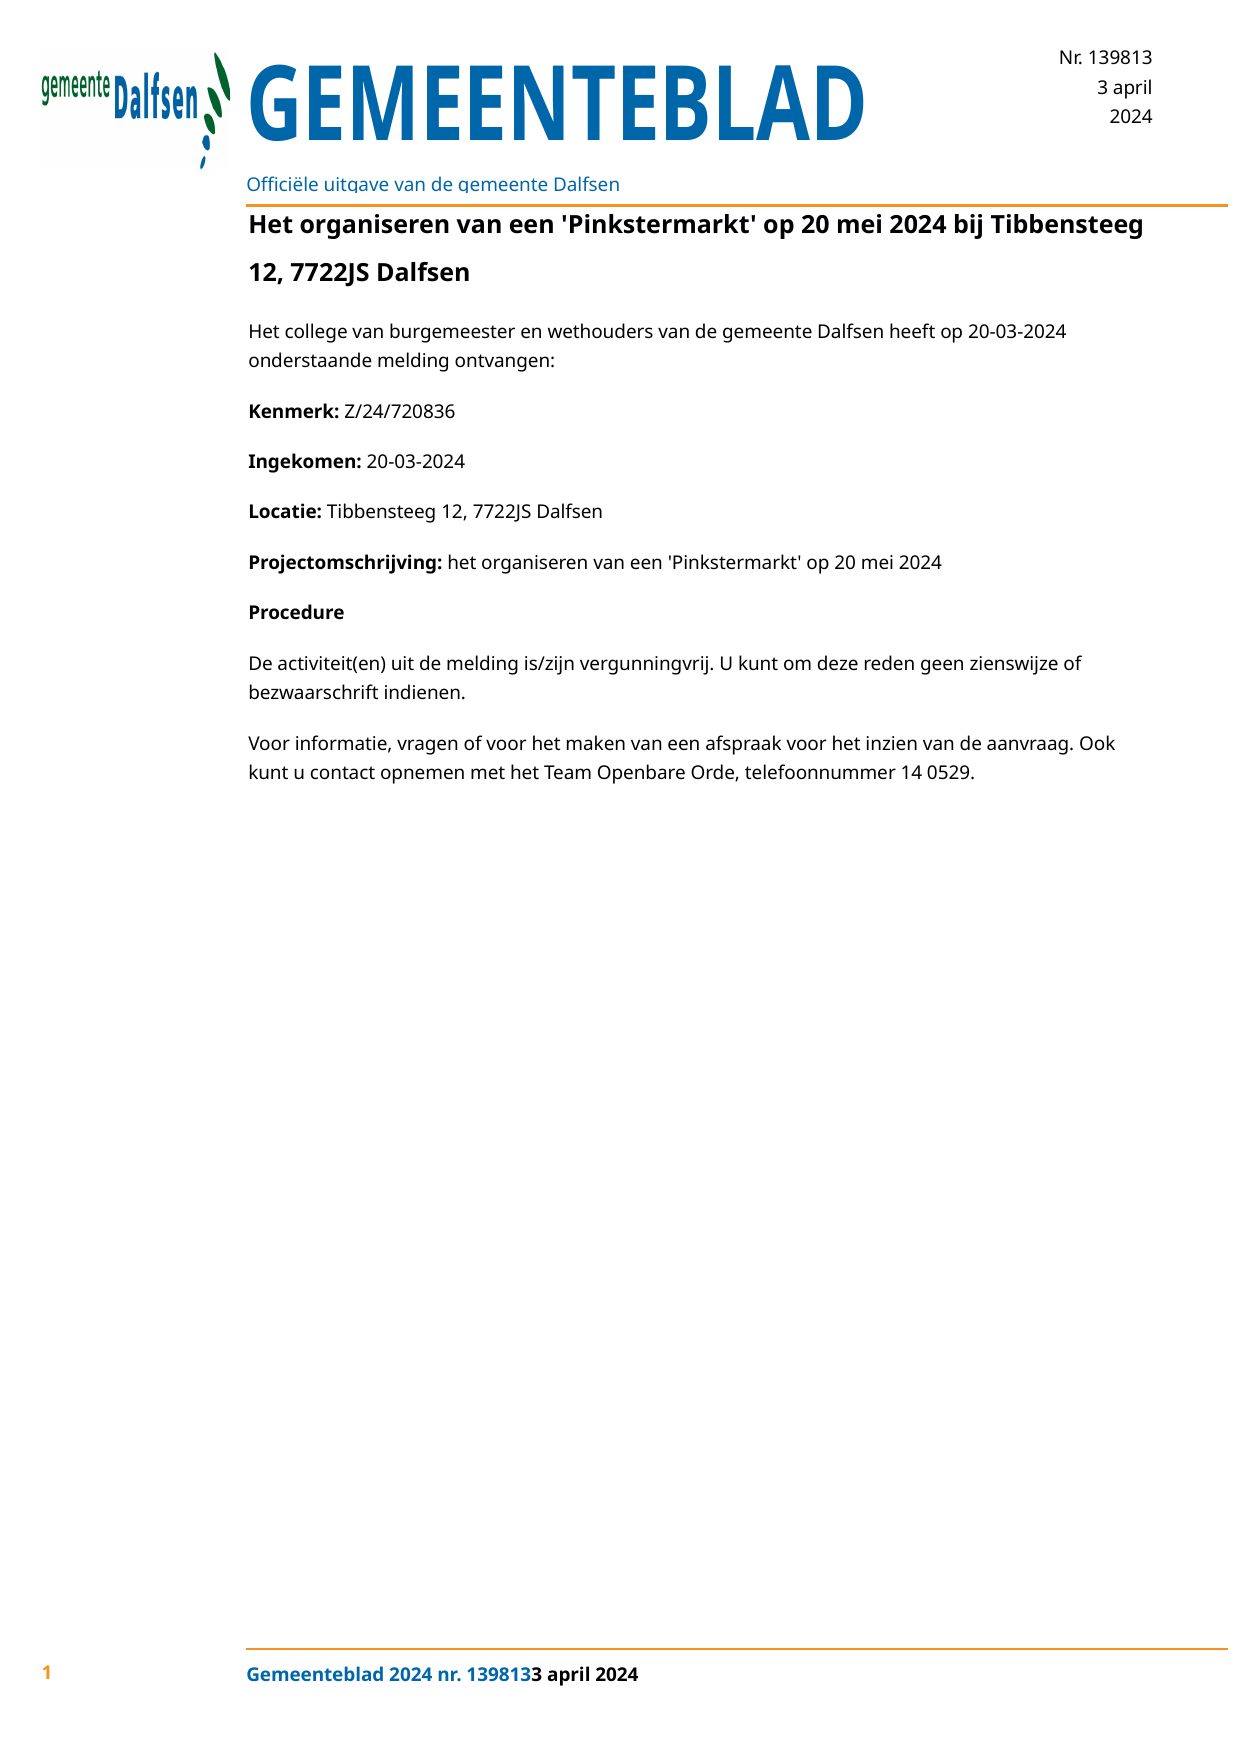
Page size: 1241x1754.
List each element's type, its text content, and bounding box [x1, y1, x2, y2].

picture [41, 47, 231, 172]
text Voor informatie, vragen of voor het maken van een afspraak voor het inzien van de aanvraag. Ook kunt u contact opnemen met het Team Openbare Orde, telefoonnummer 14 0529. [248, 730, 1152, 785]
text Ingekomen: 20-03-2024 [248, 448, 1152, 474]
text Het college van burgemeester en wethouders van de gemeente Dalfsen heeft op 20-03-2024 onderstaande melding ontvangen: [248, 318, 1152, 373]
text Projectomschrijving: het organiseren van een 'Pinkstermarkt' op 20 mei 2024 [248, 549, 1152, 575]
text Locatie: Tibbensteeg 12, 7722JS Dalfsen [248, 499, 1152, 524]
text De activiteit(en) uit de melding is/zijn vergunningvrij. U kunt om deze reden geen zienswijze of bezwaarschrift indienen. [248, 650, 1152, 705]
text Het organiseren van een 'Pinkstermarkt' op 20 mei 2024 bij Tibbensteeg 12, 7722JS Dalfsen [248, 207, 1152, 288]
text Procedure [248, 599, 1152, 625]
text Kenmerk: Z/24/720836 [248, 398, 1152, 424]
